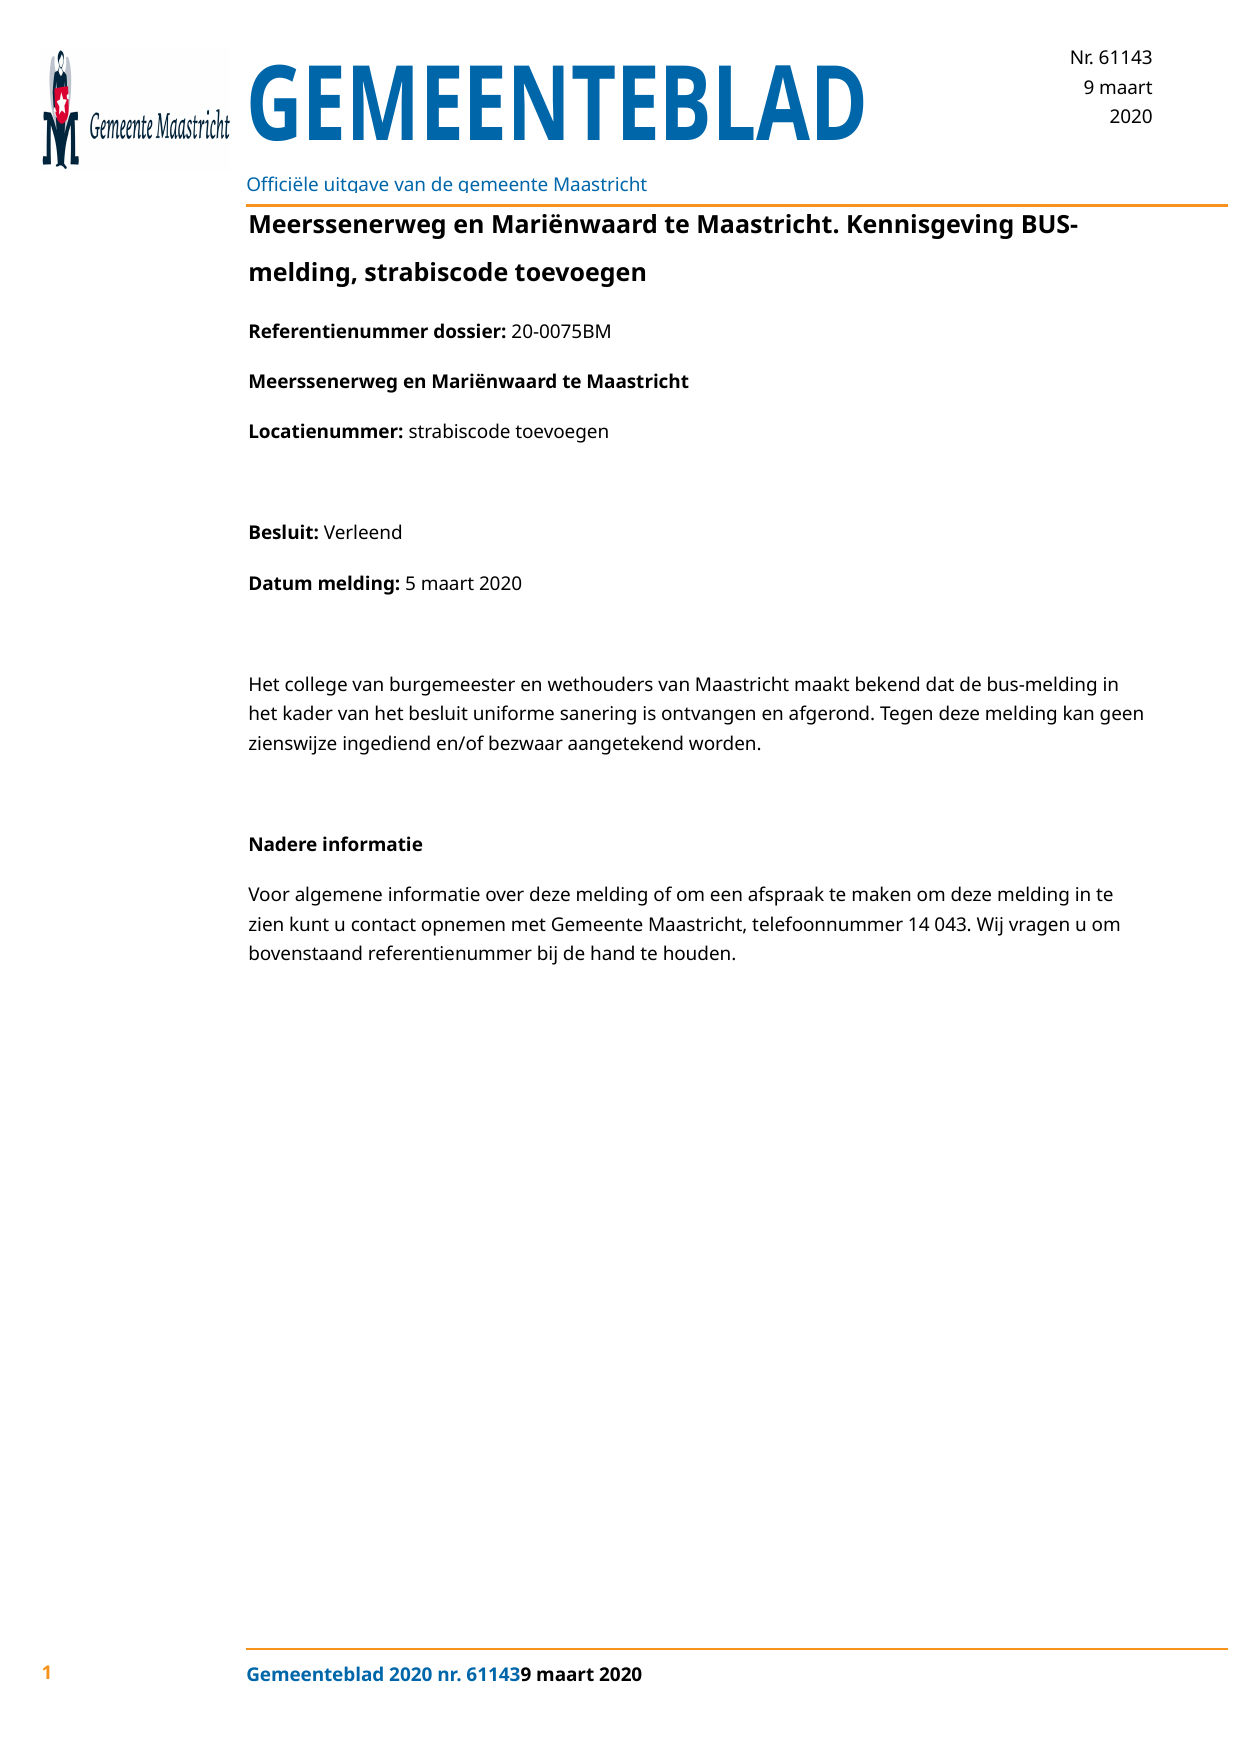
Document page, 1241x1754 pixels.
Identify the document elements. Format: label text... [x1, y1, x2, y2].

text Datum melding: 5 maart 2020 [248, 570, 1152, 596]
text Meerssenerweg en Mariënwaard te Maastricht. Kennisgeving BUS-melding, strabiscode toevoegen [248, 207, 1152, 288]
text Het college van burgemeester en wethouders van Maastricht maakt bekend dat de bus-melding in het kader van het besluit uniforme sanering is ontvangen en afgerond. Tegen deze melding kan geen zienswijze ingediend en/of bezwaar aangetekend worden. [248, 671, 1152, 756]
text Nadere informatie [248, 831, 1152, 857]
text Meerssenerweg en Mariënwaard te Maastricht [248, 368, 1152, 394]
text Referentienummer dossier: 20-0075BM [248, 318, 1152, 344]
picture [41, 47, 231, 172]
text Besluit: Verleend [248, 519, 1152, 545]
text Voor algemene informatie over deze melding of om een afspraak te maken om deze melding in te zien kunt u contact opnemen met Gemeente Maastricht, telefoonnummer 14 043. Wij vragen u om bovenstaand referentienummer bij de hand te houden. [248, 881, 1152, 966]
text Locatienummer: strabiscode toevoegen [248, 419, 1152, 444]
